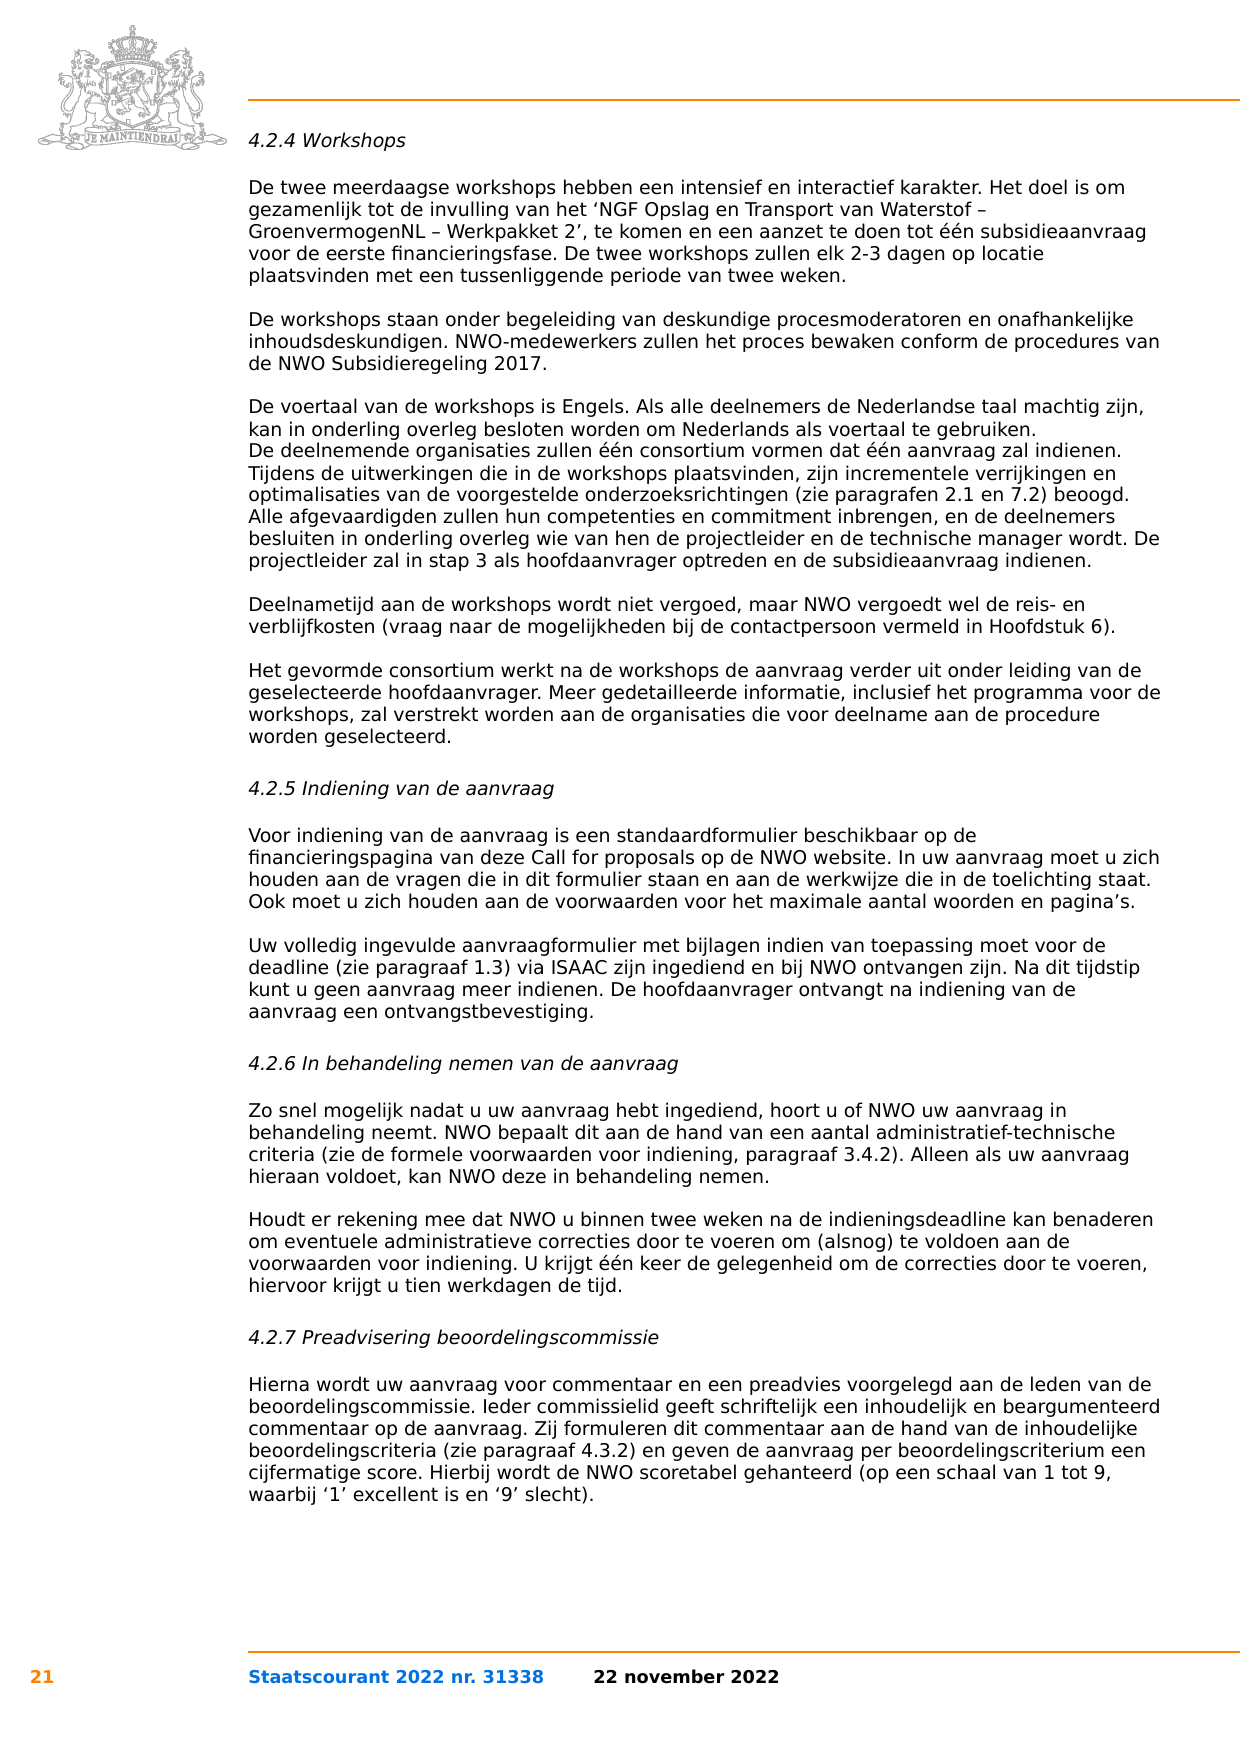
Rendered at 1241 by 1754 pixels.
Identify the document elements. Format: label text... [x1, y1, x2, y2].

subtitle 4.2.6 In behandeling nemen van de aanvraag [248, 1053, 1163, 1074]
text De deelnemende organisaties zullen één consortium vormen dat één aanvraag zal indienen. Tijdens de uitwerkingen die in de workshops plaatsvinden, zijn incrementele verrijkingen en optimalisaties van de voorgestelde onderzoeksrichtingen (zie paragrafen 2.1 en 7.2) beoogd. Alle afgevaardigden zullen hun competenties en commitment inbrengen, en de deelnemers besluiten in onderling overleg wie van hen de projectleider en de technische manager wordt. De projectleider zal in stap 3 als hoofdaanvrager optreden en de subsidieaanvraag indienen. [248, 440, 1163, 572]
text Het gevormde consortium werkt na de workshops de aanvraag verder uit onder leiding van de geselecteerde hoofdaanvrager. Meer gedetailleerde informatie, inclusief het programma voor de workshops, zal verstrekt worden aan de organisaties die voor deelname aan de procedure worden geselecteerd. [248, 660, 1163, 748]
text Zo snel mogelijk nadat u uw aanvraag hebt ingediend, hoort u of NWO uw aanvraag in behandeling neemt. NWO bepaalt dit aan de hand van een aantal administratief-technische criteria (zie de formele voorwaarden voor indiening, paragraaf 3.4.2). Alleen als uw aanvraag hieraan voldoet, kan NWO deze in behandeling nemen. [248, 1099, 1163, 1187]
subtitle 4.2.5 Indiening van de aanvraag [248, 778, 1163, 800]
text Voor indiening van de aanvraag is een standaardformulier beschikbaar op de financieringspagina van deze Call for proposals op de NWO website. In uw aanvraag moet u zich houden aan de vragen die in dit formulier staan en aan de werkwijze die in de toelichting staat. Ook moet u zich houden aan de voorwaarden voor het maximale aantal woorden en pagina’s. [248, 825, 1163, 913]
subtitle 4.2.7 Preadvisering beoordelingscommissie [248, 1327, 1163, 1349]
text Deelnametijd aan de workshops wordt niet vergoed, maar NWO vergoedt wel de reis- en verblijfkosten (vraag naar de mogelijkheden bij de contactpersoon vermeld in Hoofdstuk 6). [248, 594, 1163, 638]
picture [38, 25, 227, 150]
text Houdt er rekening mee dat NWO u binnen twee weken na de indieningsdeadline kan benaderen om eventuele administratieve correcties door te voeren om (alsnog) te voldoen aan de voorwaarden voor indiening. U krijgt één keer de gelegenheid om de correcties door te voeren, hiervoor krijgt u tien werkdagen de tijd. [248, 1209, 1163, 1297]
text Hierna wordt uw aanvraag voor commentaar en een preadvies voorgelegd aan de leden van de beoordelingscommissie. Ieder commissielid geeft schriftelijk een inhoudelijk en beargumenteerd commentaar op de aanvraag. Zij formuleren dit commentaar aan de hand van de inhoudelijke beoordelingscriteria (zie paragraaf 4.3.2) en geven de aanvraag per beoordelingscriterium een cijfermatige score. Hierbij wordt de NWO scoretabel gehanteerd (op een schaal van 1 tot 9, waarbij ‘1’ excellent is en ‘9’ slecht). [248, 1374, 1163, 1506]
text Uw volledig ingevulde aanvraagformulier met bijlagen indien van toepassing moet voor de deadline (zie paragraaf 1.3) via ISAAC zijn ingediend en bij NWO ontvangen zijn. Na dit tijdstip kunt u geen aanvraag meer indienen. De hoofdaanvrager ontvangt na indiening van de aanvraag een ontvangstbevestiging. [248, 935, 1163, 1023]
text De workshops staan onder begeleiding van deskundige procesmoderatoren en onafhankelijke inhoudsdeskundigen. NWO-medewerkers zullen het proces bewaken conform de procedures van de NWO Subsidieregeling 2017. [248, 309, 1163, 374]
text De voertaal van de workshops is Engels. Als alle deelnemers de Nederlandse taal machtig zijn, kan in onderling overleg besloten worden om Nederlands als voertaal te gebruiken. [248, 396, 1163, 440]
text De twee meerdaagse workshops hebben een intensief en interactief karakter. Het doel is om gezamenlijk tot de invulling van het ‘NGF Opslag en Transport van Waterstof – GroenvermogenNL – Werkpakket 2’, te komen en een aanzet te doen tot één subsidieaanvraag voor de eerste financieringsfase. De twee workshops zullen elk 2-3 dagen op locatie plaatsvinden met een tussenliggende periode van twee weken. [248, 177, 1163, 287]
subtitle 4.2.4 Workshops [248, 130, 1163, 152]
